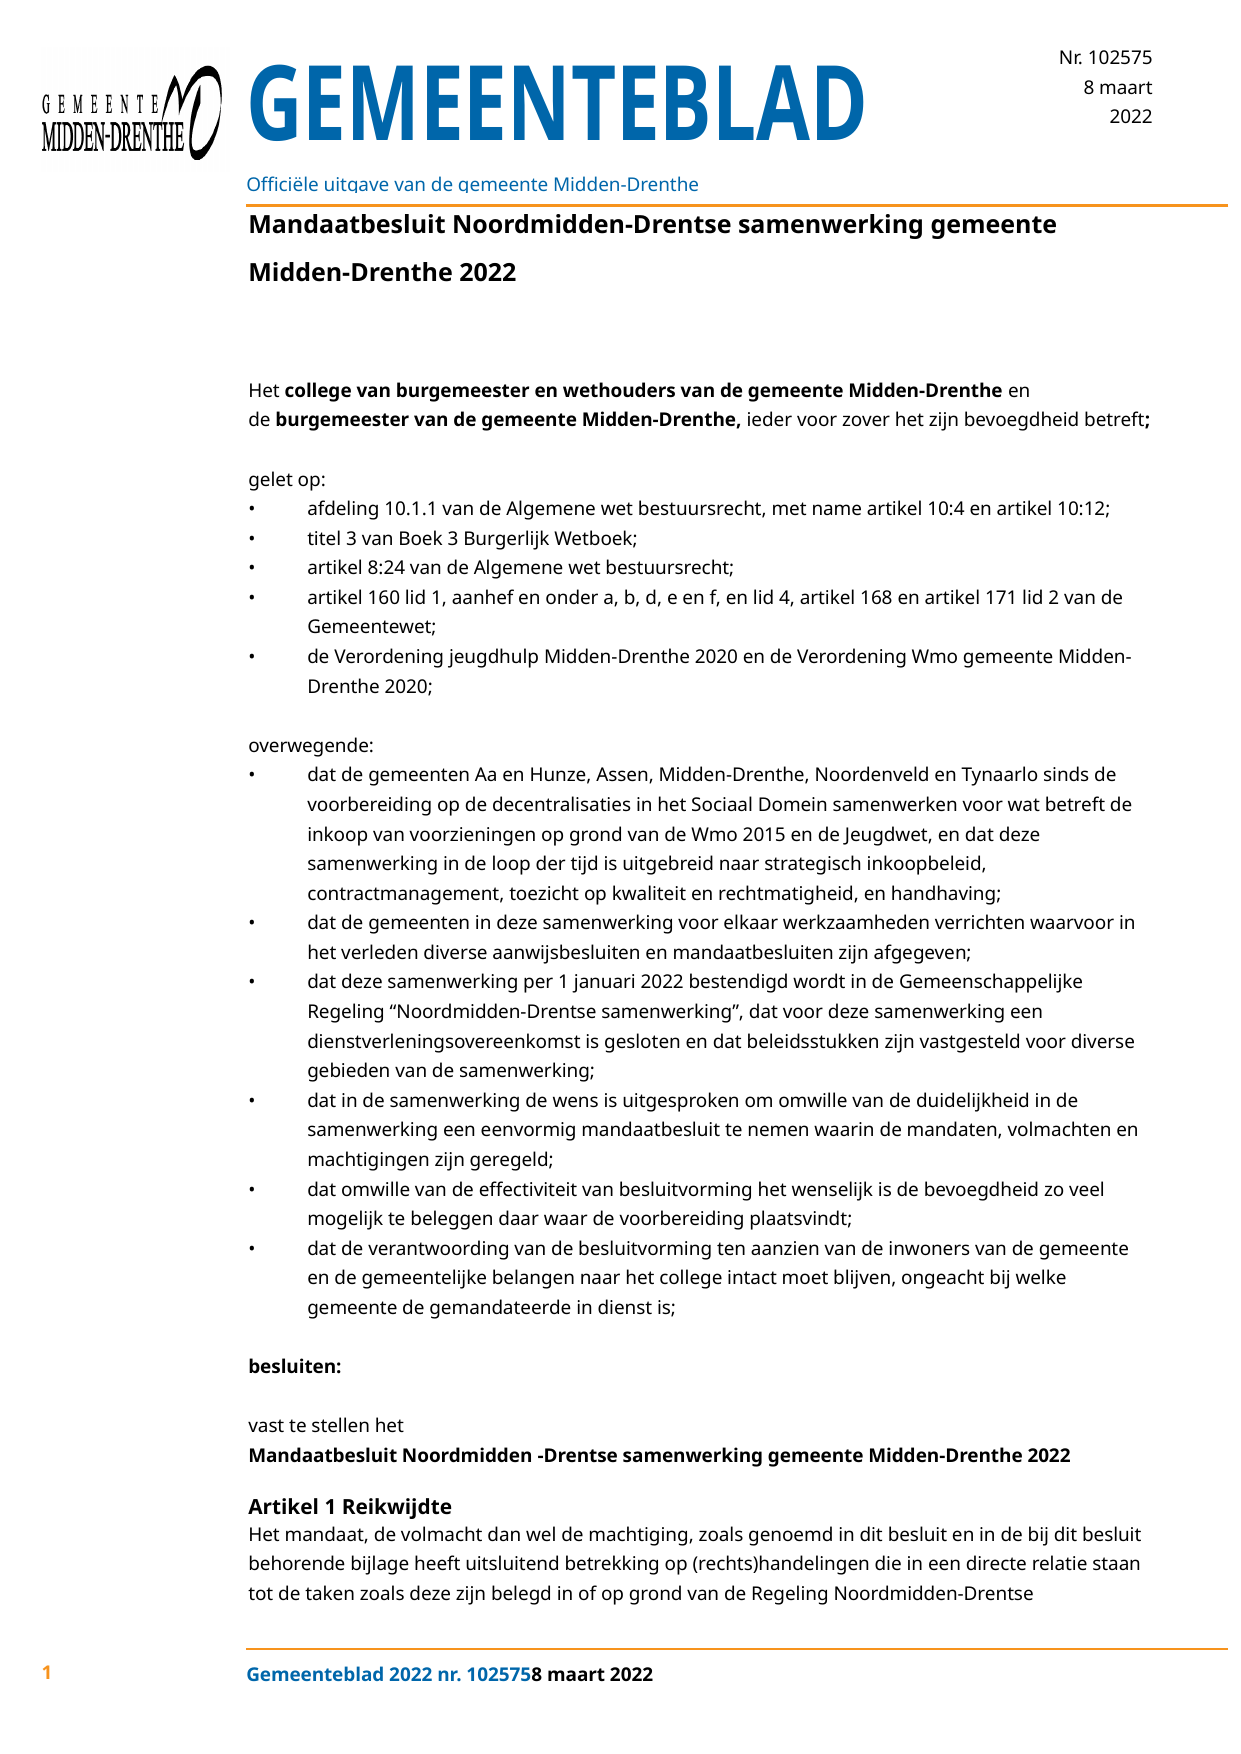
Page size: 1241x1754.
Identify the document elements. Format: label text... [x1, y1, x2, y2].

text Mandaatbesluit Noordmidden-Drentse samenwerking gemeente Midden-Drenthe 2022 [248, 207, 1152, 288]
text besluiten: [248, 1353, 1152, 1379]
list artikel 160 lid 1, aanhef en onder a, b, d, e en f, en lid 4, artikel 168 en artikel 171 lid 2 van de Gemeentewet; [248, 584, 1152, 639]
list dat in de samenwerking de wens is uitgesproken om omwille van de duidelijkheid in de samenwerking een eenvormig mandaatbesluit te nemen waarin de mandaten, volmachten en machtigingen zijn geregeld; [248, 1087, 1152, 1172]
list de Verordening jeugdhulp Midden-Drenthe 2020 en de Verordening Wmo gemeente Midden-Drenthe 2020; [248, 643, 1152, 699]
text Het college van burgemeester en wethouders van de gemeente Midden-Drenthe en [248, 377, 1152, 403]
text Het mandaat, de volmacht dan wel de machtiging, zoals genoemd in dit besluit en in de bij dit besluit behorende bijlage heeft uitsluitend betrekking op (rechts)handelingen die in een directe relatie staan tot de taken zoals deze zijn belegd in of op grond van de Regeling Noordmidden-Drentse [248, 1521, 1152, 1606]
list dat deze samenwerking per 1 januari 2022 bestendigd wordt in de Gemeenschappelijke Regeling “Noordmidden-Drentse samenwerking”, dat voor deze samenwerking een dienstverleningsovereenkomst is gesloten en dat beleidsstukken zijn vastgesteld voor diverse gebieden van de samenwerking; [248, 969, 1152, 1083]
list dat de verantwoording van de besluitvorming ten aanzien van de inwoners van de gemeente en de gemeentelijke belangen naar het college intact moet blijven, ongeacht bij welke gemeente de gemandateerde in dienst is; [248, 1235, 1152, 1320]
text Artikel 1 Reikwijdte [248, 1492, 1152, 1521]
text overwegende: [248, 732, 1152, 758]
text Mandaatbesluit Noordmidden -Drentse samenwerking gemeente Midden-Drenthe 2022 [248, 1442, 1152, 1468]
list dat omwille van de effectiviteit van besluitvorming het wenselijk is de bevoegdheid zo veel mogelijk te beleggen daar waar de voorbereiding plaatsvindt; [248, 1176, 1152, 1231]
picture [41, 47, 231, 172]
list artikel 8:24 van de Algemene wet bestuursrecht; [248, 554, 1152, 580]
text vast te stellen het [248, 1412, 1152, 1438]
text gelet op: [248, 466, 1152, 492]
list dat de gemeenten in deze samenwerking voor elkaar werkzaamheden verrichten waarvoor in het verleden diverse aanwijsbesluiten en mandaatbesluiten zijn afgegeven; [248, 909, 1152, 965]
list afdeling 10.1.1 van de Algemene wet bestuursrecht, met name artikel 10:4 en artikel 10:12; [248, 495, 1152, 521]
list dat de gemeenten Aa en Hunze, Assen, Midden-Drenthe, Noordenveld en Tynaarlo sinds de voorbereiding op de decentralisaties in het Sociaal Domein samenwerken voor wat betreft de inkoop van voorzieningen op grond van de Wmo 2015 en de Jeugdwet, en dat deze samenwerking in de loop der tijd is uitgebreid naar strategisch inkoopbeleid, contractmanagement, toezicht op kwaliteit en rechtmatigheid, en handhaving; [248, 762, 1152, 906]
list titel 3 van Boek 3 Burgerlijk Wetboek; [248, 525, 1152, 551]
text de burgemeester van de gemeente Midden-Drenthe, ieder voor zover het zijn bevoegdheid betreft; [248, 407, 1152, 432]
